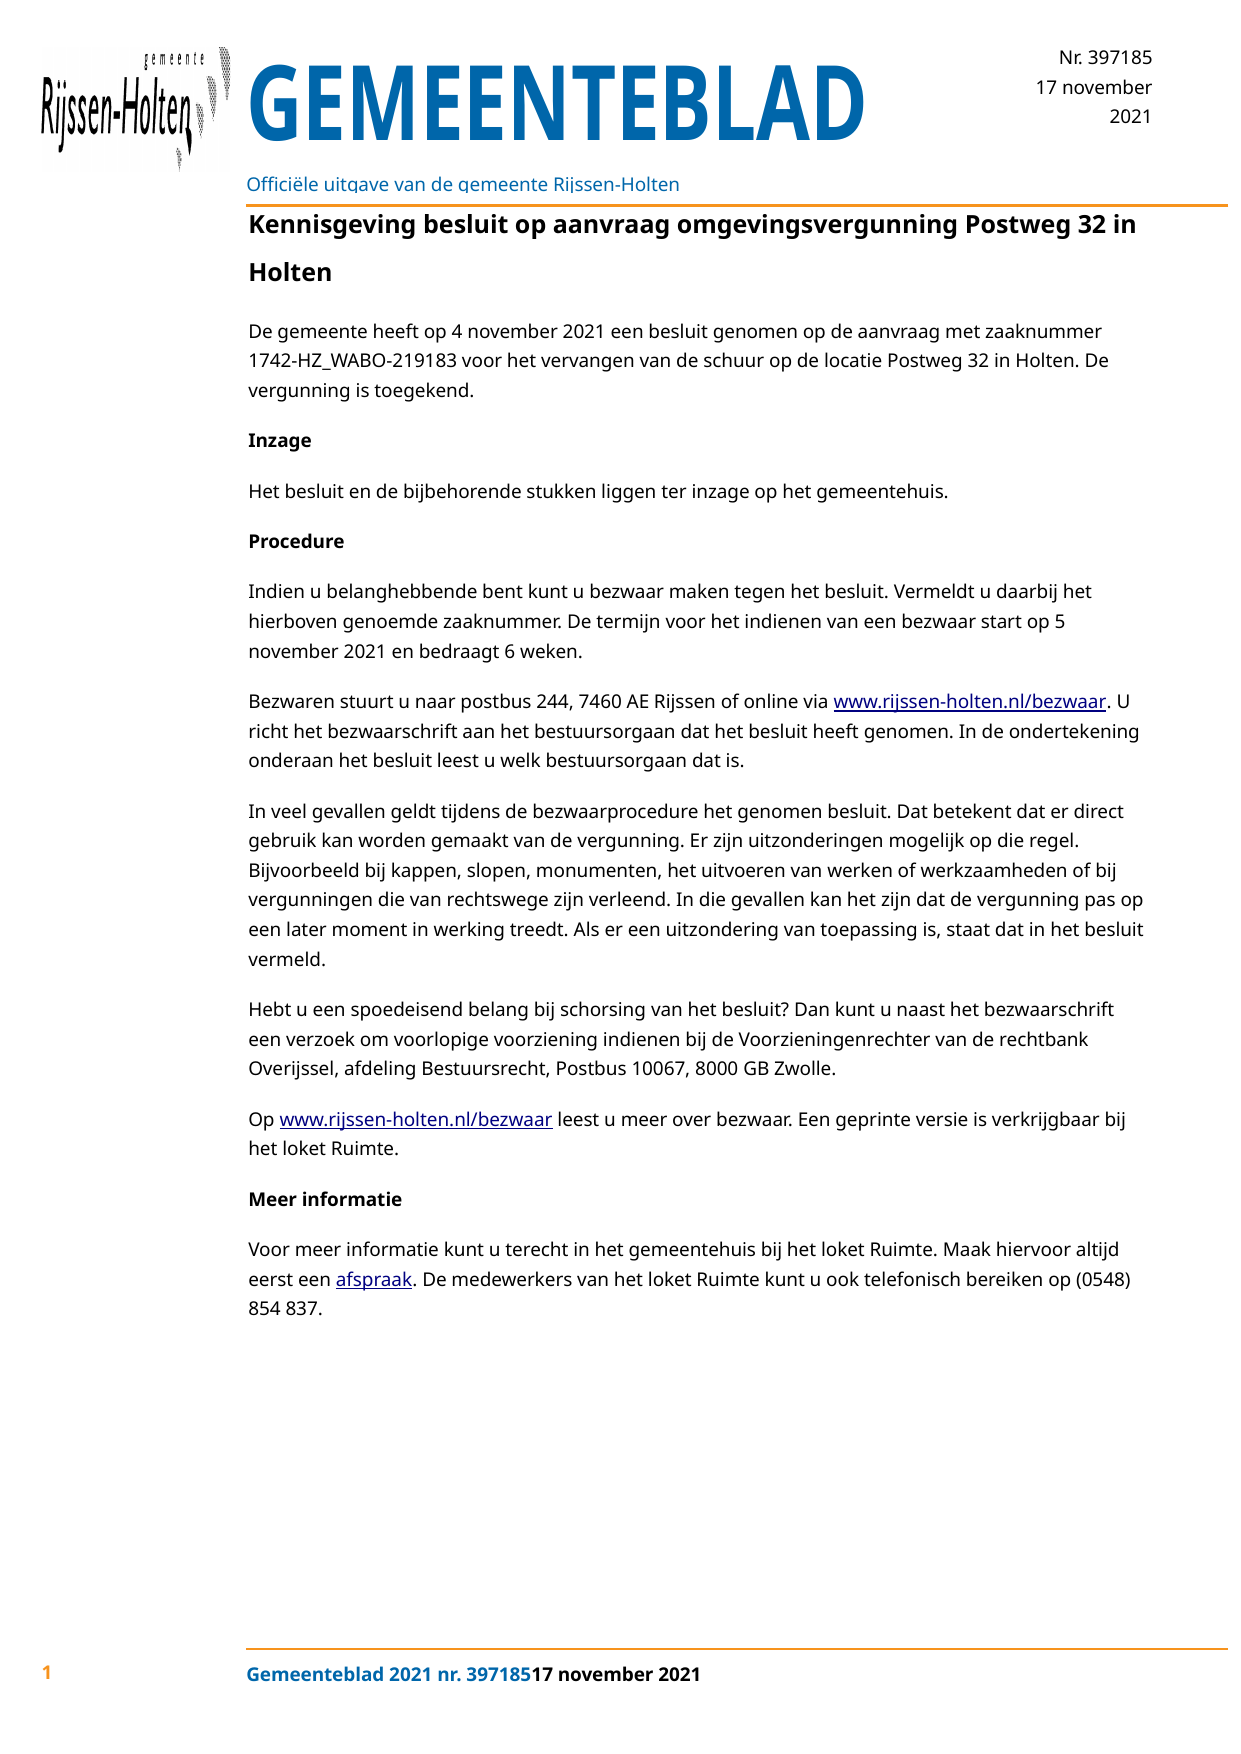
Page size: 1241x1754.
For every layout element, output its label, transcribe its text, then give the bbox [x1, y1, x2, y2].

text Kennisgeving besluit op aanvraag omgevingsvergunning Postweg 32 in Holten [248, 207, 1152, 288]
text In veel gevallen geldt tijdens de bezwaarprocedure het genomen besluit. Dat betekent dat er direct gebruik kan worden gemaakt van de vergunning. Er zijn uitzonderingen mogelijk op die regel. Bijvoorbeeld bij kappen, slopen, monumenten, het uitvoeren van werken of werkzaamheden of bij vergunningen die van rechtswege zijn verleend. In die gevallen kan het zijn dat de vergunning pas op een later moment in werking treedt. Als er een uitzondering van toepassing is, staat dat in het besluit vermeld. [248, 798, 1152, 972]
text Op www.rijssen-holten.nl/bezwaar leest u meer over bezwaar. Een geprinte versie is verkrijgbaar bij het loket Ruimte. [248, 1106, 1152, 1161]
text Bezwaren stuurt u naar postbus 244, 7460 AE Rijssen of online via www.rijssen-holten.nl/bezwaar. U richt het bezwaarschrift aan het bestuursorgaan dat het besluit heeft genomen. In de ondertekening onderaan het besluit leest u welk bestuursorgaan dat is. [248, 688, 1152, 773]
text Indien u belanghebbende bent kunt u bezwaar maken tegen het besluit. Vermeldt u daarbij het hierboven genoemde zaaknummer. De termijn voor het indienen van een bezwaar start op 5 november 2021 en bedraagt 6 weken. [248, 579, 1152, 664]
text Hebt u een spoedeisend belang bij schorsing van het besluit? Dan kunt u naast het bezwaarschrift een verzoek om voorlopige voorziening indienen bij de Voorzieningenrechter van de rechtbank Overijssel, afdeling Bestuursrecht, Postbus 10067, 8000 GB Zwolle. [248, 996, 1152, 1081]
text Meer informatie [248, 1186, 1152, 1212]
text Het besluit en de bijbehorende stukken liggen ter inzage op het gemeentehuis. [248, 478, 1152, 504]
text Inzage [248, 427, 1152, 453]
text De gemeente heeft op 4 november 2021 een besluit genomen op de aanvraag met zaaknummer 1742-HZ_WABO-219183 voor het vervangen van de schuur op de locatie Postweg 32 in Holten. De vergunning is toegekend. [248, 318, 1152, 403]
text Procedure [248, 528, 1152, 554]
picture [41, 47, 231, 172]
text Voor meer informatie kunt u terecht in het gemeentehuis bij het loket Ruimte. Maak hiervoor altijd eerst een afspraak. De medewerkers van het loket Ruimte kunt u ook telefonisch bereiken op (0548) 854 837. [248, 1236, 1152, 1321]
